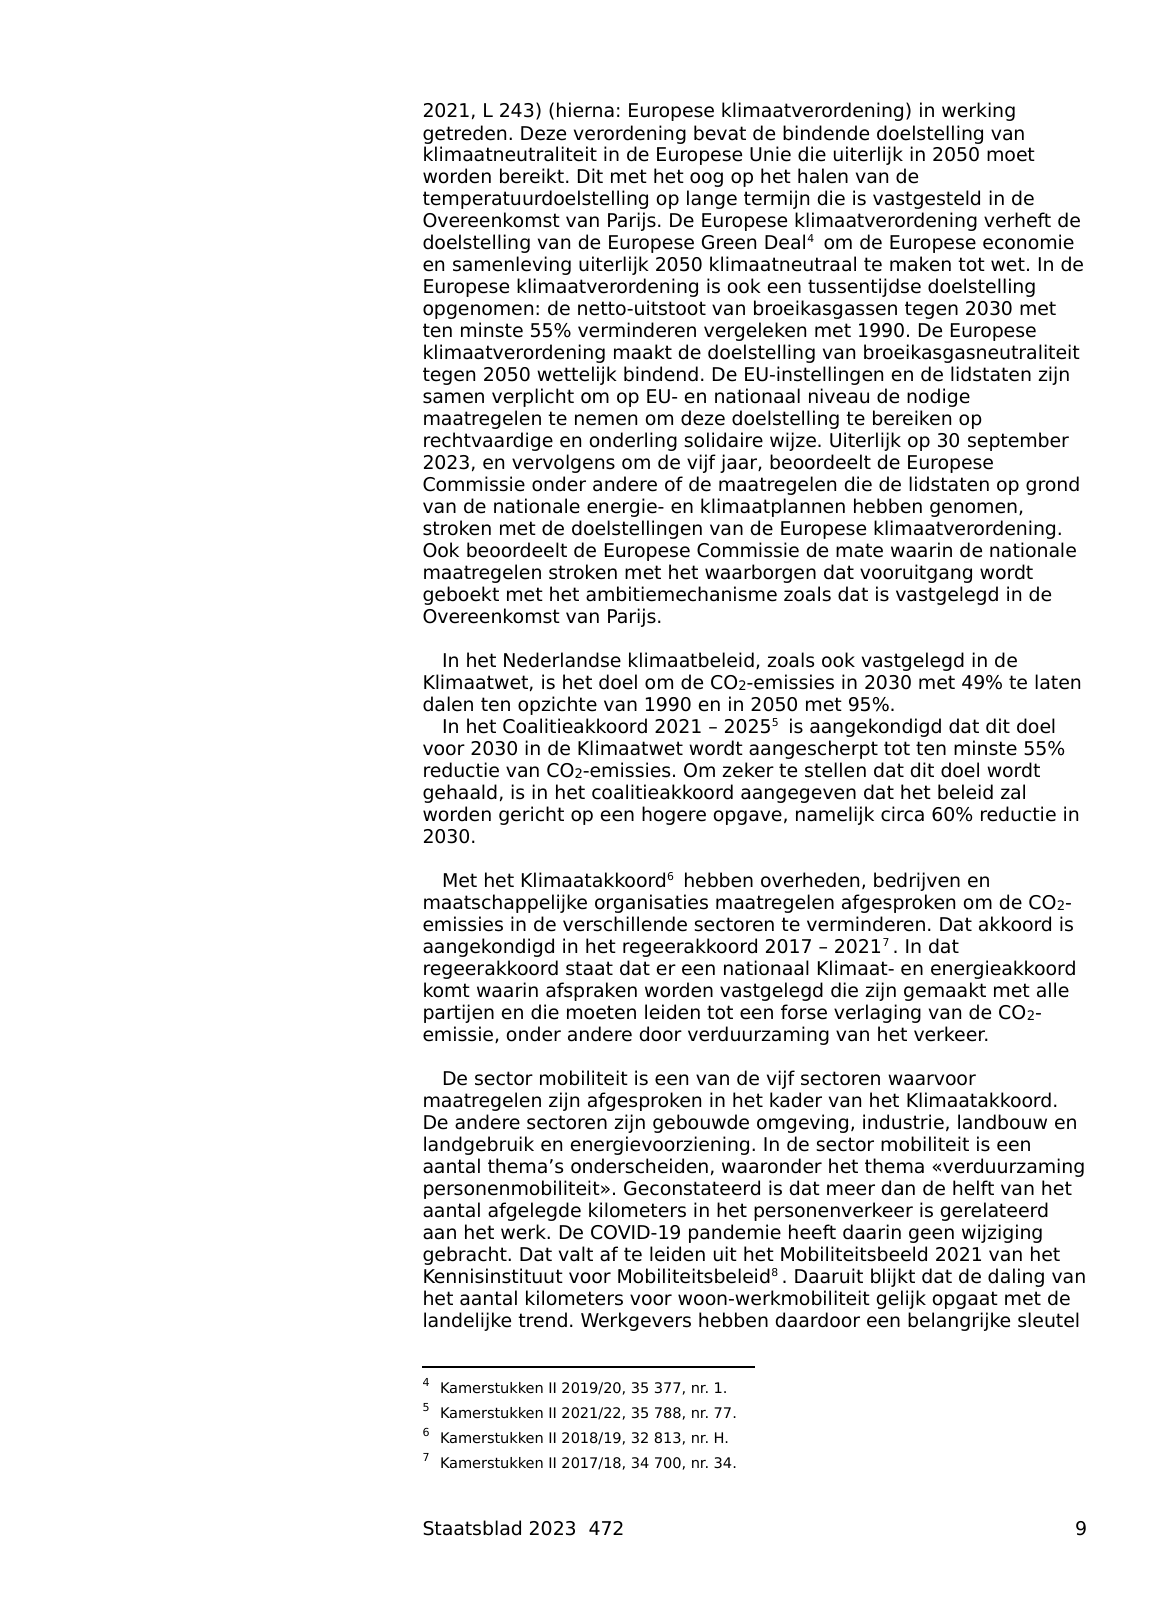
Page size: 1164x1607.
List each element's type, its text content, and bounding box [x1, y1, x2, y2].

text Kamerstukken II 2017/18, 34 700, nr. 34. [422, 1451, 1087, 1473]
text De sector mobiliteit is een van de vijf sectoren waarvoor maatregelen zijn afgesproken in het kader van het Klimaatakkoord. De andere sectoren zijn gebouwde omgeving, industrie, landbouw en landgebruik en energievoorziening. In de sector mobiliteit is een aantal thema’s onderscheiden, waaronder het thema «verduurzaming personenmobiliteit». Geconstateerd is dat meer dan de helft van het aantal afgelegde kilometers in het personenverkeer is gerelateerd aan het werk. De COVID-19 pandemie heeft daarin geen wijziging gebracht. Dat valt af te leiden uit het Mobiliteitsbeeld 2021 van het Kennisinstituut voor Mobiliteitsbeleid. Daaruit blijkt dat de daling van het aantal kilometers voor woon-werkmobiliteit gelijk opgaat met de landelijke trend. Werkgevers hebben daardoor een belangrijke sleutel [422, 1068, 1087, 1332]
text In het Coalitieakkoord 2021 – 2025 is aangekondigd dat dit doel voor 2030 in de Klimaatwet wordt aangescherpt tot ten minste 55% reductie van CO2-emissies. Om zeker te stellen dat dit doel wordt gehaald, is in het coalitieakkoord aangegeven dat het beleid zal worden gericht op een hogere opgave, namelijk circa 60% reductie in 2030. [422, 716, 1087, 848]
text Kamerstukken II 2021/22, 35 788, nr. 77. [422, 1401, 1087, 1423]
text Met het Klimaatakkoord hebben overheden, bedrijven en maatschappelijke organisaties maatregelen afgesproken om de CO2-emissies in de verschillende sectoren te verminderen. Dat akkoord is aangekondigd in het regeerakkoord 2017 – 2021. In dat regeerakkoord staat dat er een nationaal Klimaat- en energieakkoord komt waarin afspraken worden vastgelegd die zijn gemaakt met alle partijen en die moeten leiden tot een forse verlaging van de CO2-emissie, onder andere door verduurzaming van het verkeer. [422, 870, 1087, 1046]
text In het Nederlandse klimaatbeleid, zoals ook vastgelegd in de Klimaatwet, is het doel om de CO2-emissies in 2030 met 49% te laten dalen ten opzichte van 1990 en in 2050 met 95%. [422, 650, 1087, 716]
text Kamerstukken II 2018/19, 32 813, nr. H. [422, 1426, 1087, 1448]
text Kamerstukken II 2019/20, 35 377, nr. 1. [422, 1376, 1087, 1398]
text 2021, L 243) (hierna: Europese klimaatverordening) in werking getreden. Deze verordening bevat de bindende doelstelling van klimaatneutraliteit in de Europese Unie die uiterlijk in 2050 moet worden bereikt. Dit met het oog op het halen van de temperatuurdoelstelling op lange termijn die is vastgesteld in de Overeenkomst van Parijs. De Europese klimaatverordening verheft de doelstelling van de Europese Green Deal om de Europese economie en samenleving uiterlijk 2050 klimaatneutraal te maken tot wet. In de Europese klimaatverordening is ook een tussentijdse doelstelling opgenomen: de netto-uitstoot van broeikasgassen tegen 2030 met ten minste 55% verminderen vergeleken met 1990. De Europese klimaatverordening maakt de doelstelling van broeikasgasneutraliteit tegen 2050 wettelijk bindend. De EU-instellingen en de lidstaten zijn samen verplicht om op EU- en nationaal niveau de nodige maatregelen te nemen om deze doelstelling te bereiken op rechtvaardige en onderling solidaire wijze. Uiterlijk op 30 september 2023, en vervolgens om de vijf jaar, beoordeelt de Europese Commissie onder andere of de maatregelen die de lidstaten op grond van de nationale energie- en klimaatplannen hebben genomen, stroken met de doelstellingen van de Europese klimaatverordening. Ook beoordeelt de Europese Commissie de mate waarin de nationale maatregelen stroken met het waarborgen dat vooruitgang wordt geboekt met het ambitiemechanisme zoals dat is vastgelegd in de Overeenkomst van Parijs. [422, 100, 1087, 628]
